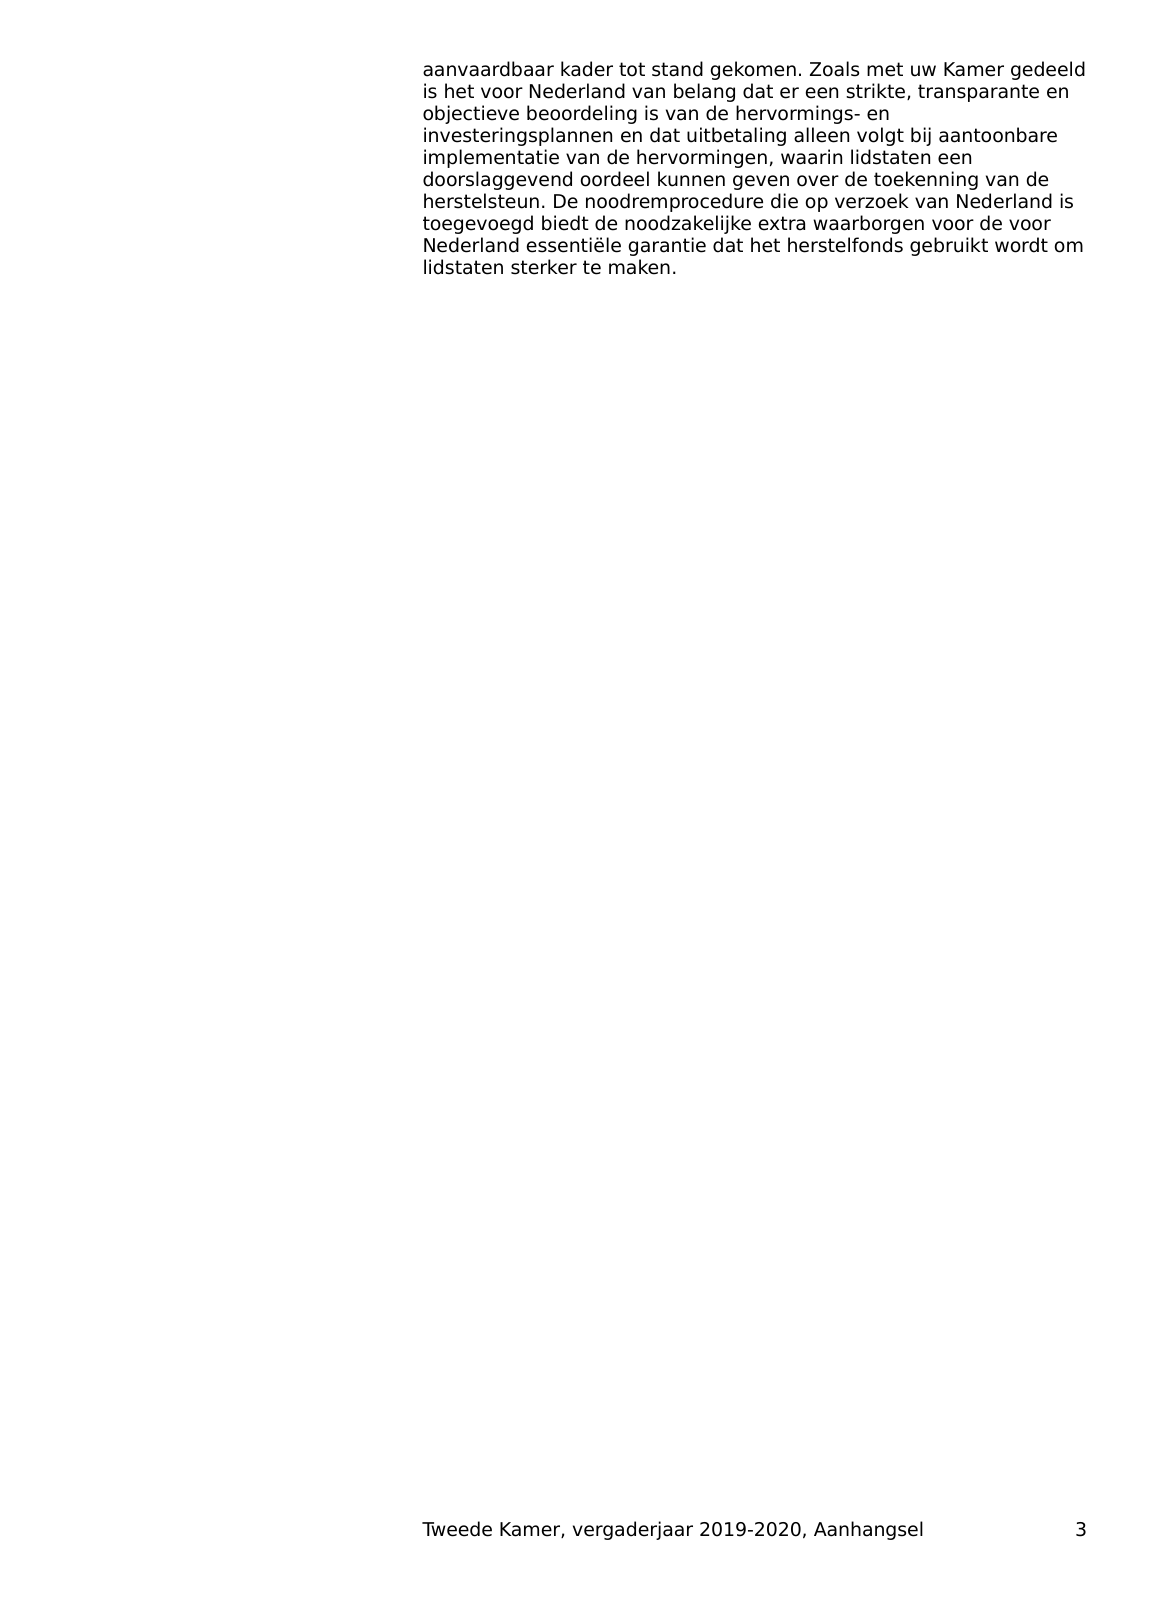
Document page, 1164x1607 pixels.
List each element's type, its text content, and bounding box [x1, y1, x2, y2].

text aanvaardbaar kader tot stand gekomen. Zoals met uw Kamer gedeeld is het voor Nederland van belang dat er een strikte, transparante en objectieve beoordeling is van de hervormings- en investeringsplannen en dat uitbetaling alleen volgt bij aantoonbare implementatie van de hervormingen, waarin lidstaten een doorslaggevend oordeel kunnen geven over de toekenning van de herstelsteun. De noodremprocedure die op verzoek van Nederland is toegevoegd biedt de noodzakelijke extra waarborgen voor de voor Nederland essentiële garantie dat het herstelfonds gebruikt wordt om lidstaten sterker te maken. [422, 59, 1087, 279]
